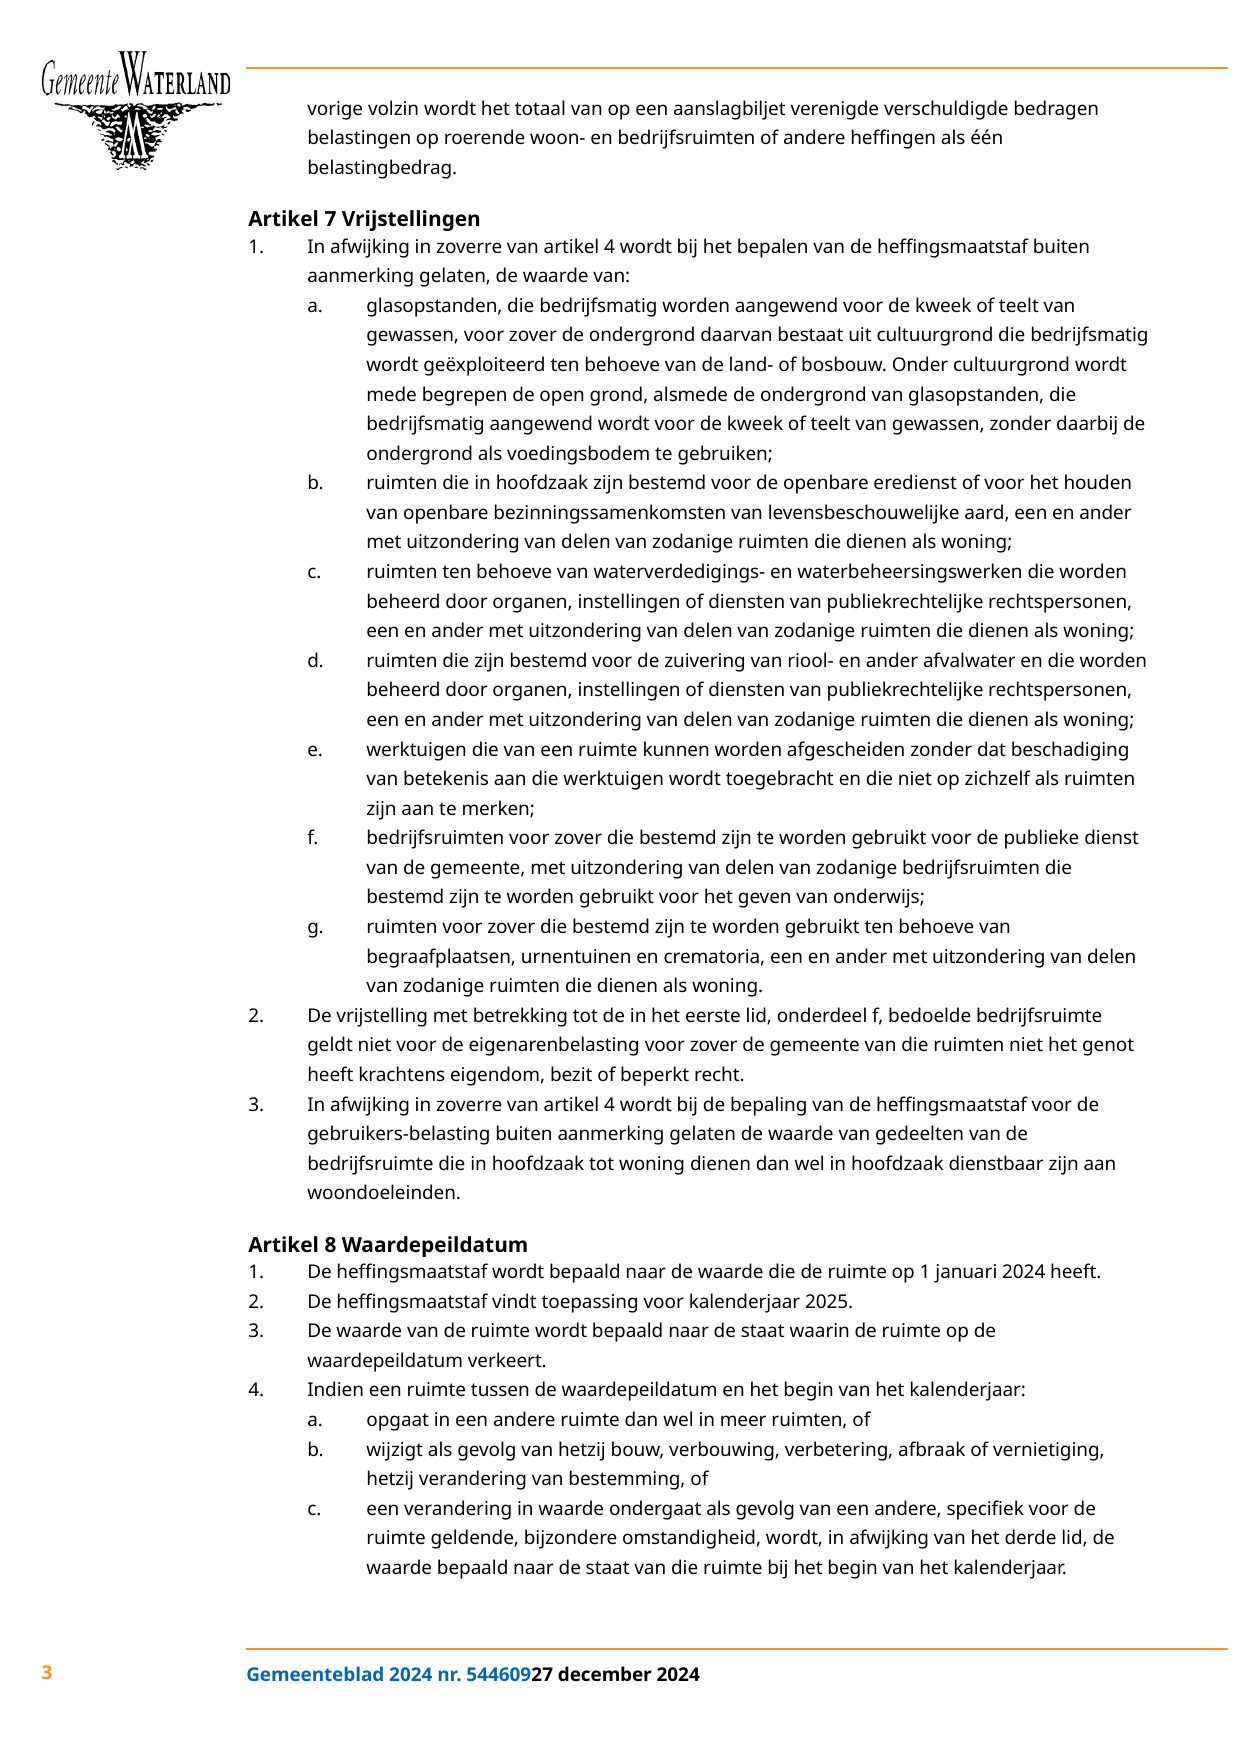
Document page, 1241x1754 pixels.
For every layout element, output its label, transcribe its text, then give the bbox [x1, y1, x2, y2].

list bedrijfsruimten voor zover die bestemd zijn te worden gebruikt voor de publieke dienst van de gemeente, met uitzondering van delen van zodanige bedrijfsruimten die bestemd zijn te worden gebruikt voor het geven van onderwijs; [307, 824, 1152, 909]
list ruimten voor zover die bestemd zijn te worden gebruikt ten behoeve van begraafplaatsen, urnentuinen en crematoria, een en ander met uitzondering van delen van zodanige ruimten die dienen als woning. [307, 913, 1152, 998]
list In afwijking in zoverre van artikel 4 wordt bij het bepalen van de heffingsmaatstaf buiten aanmerking gelaten, de waarde van: [248, 233, 1152, 288]
list Indien een ruimte tussen de waardepeildatum en het begin van het kalenderjaar: [248, 1377, 1152, 1402]
list De vrijstelling met betrekking tot de in het eerste lid, onderdeel f, bedoelde bedrijfsruimte geldt niet voor de eigenarenbelasting voor zover de gemeente van die ruimten niet het genot heeft krachtens eigendom, bezit of beperkt recht. [248, 1002, 1152, 1087]
list vorige volzin wordt het totaal van op een aanslagbiljet verenigde verschuldigde bedragen belastingen op roerende woon- en bedrijfsruimten of andere heffingen als één belastingbedrag. [248, 95, 1152, 180]
list De heffingsmaatstaf vindt toepassing voor kalenderjaar 2025. [248, 1288, 1152, 1314]
list opgaat in een andere ruimte dan wel in meer ruimten, of [307, 1406, 1152, 1432]
list De waarde van de ruimte wordt bepaald naar de staat waarin de ruimte op de waardepeildatum verkeert. [248, 1317, 1152, 1373]
list In afwijking in zoverre van artikel 4 wordt bij de bepaling van de heffingsmaatstaf voor de gebruikers-belasting buiten aanmerking gelaten de waarde van gedeelten van de bedrijfsruimte die in hoofdzaak tot woning dienen dan wel in hoofdzaak dienstbaar zijn aan woondoeleinden. [248, 1091, 1152, 1205]
text Artikel 7 Vrijstellingen [248, 204, 1152, 233]
list een verandering in waarde ondergaat als gevolg van een andere, specifiek voor de ruimte geldende, bijzondere omstandigheid, wordt, in afwijking van het derde lid, de waarde bepaald naar de staat van die ruimte bij het begin van het kalenderjaar. [307, 1495, 1152, 1580]
list De heffingsmaatstaf wordt bepaald naar de waarde die de ruimte op 1 januari 2024 heeft. [248, 1258, 1152, 1284]
list glasopstanden, die bedrijfsmatig worden aangewend voor de kweek of teelt van gewassen, voor zover de ondergrond daarvan bestaat uit cultuurgrond die bedrijfsmatig wordt geëxploiteerd ten behoeve van de land- of bosbouw. Onder cultuurgrond wordt mede begrepen de open grond, alsmede de ondergrond van glasopstanden, die bedrijfsmatig aangewend wordt voor de kweek of teelt van gewassen, zonder daarbij de ondergrond als voedingsbodem te gebruiken; [307, 292, 1152, 466]
text Artikel 8 Waardepeildatum [248, 1230, 1152, 1258]
list wijzigt als gevolg van hetzij bouw, verbouwing, verbetering, afbraak of vernietiging, hetzij verandering van bestemming, of [307, 1436, 1152, 1491]
list ruimten ten behoeve van waterverdedigings- en waterbeheersingswerken die worden beheerd door organen, instellingen of diensten van publiekrechtelijke rechtspersonen, een en ander met uitzondering van delen van zodanige ruimten die dienen als woning; [307, 558, 1152, 643]
picture [41, 47, 231, 172]
list ruimten die zijn bestemd voor de zuivering van riool- en ander afvalwater en die worden beheerd door organen, instellingen of diensten van publiekrechtelijke rechtspersonen, een en ander met uitzondering van delen van zodanige ruimten die dienen als woning; [307, 647, 1152, 732]
list werktuigen die van een ruimte kunnen worden afgescheiden zonder dat beschadiging van betekenis aan die werktuigen wordt toegebracht en die niet op zichzelf als ruimten zijn aan te merken; [307, 736, 1152, 821]
list ruimten die in hoofdzaak zijn bestemd voor de openbare eredienst of voor het houden van openbare bezinningssamenkomsten van levensbeschouwelijke aard, een en ander met uitzondering van delen van zodanige ruimten die dienen als woning; [307, 469, 1152, 554]
